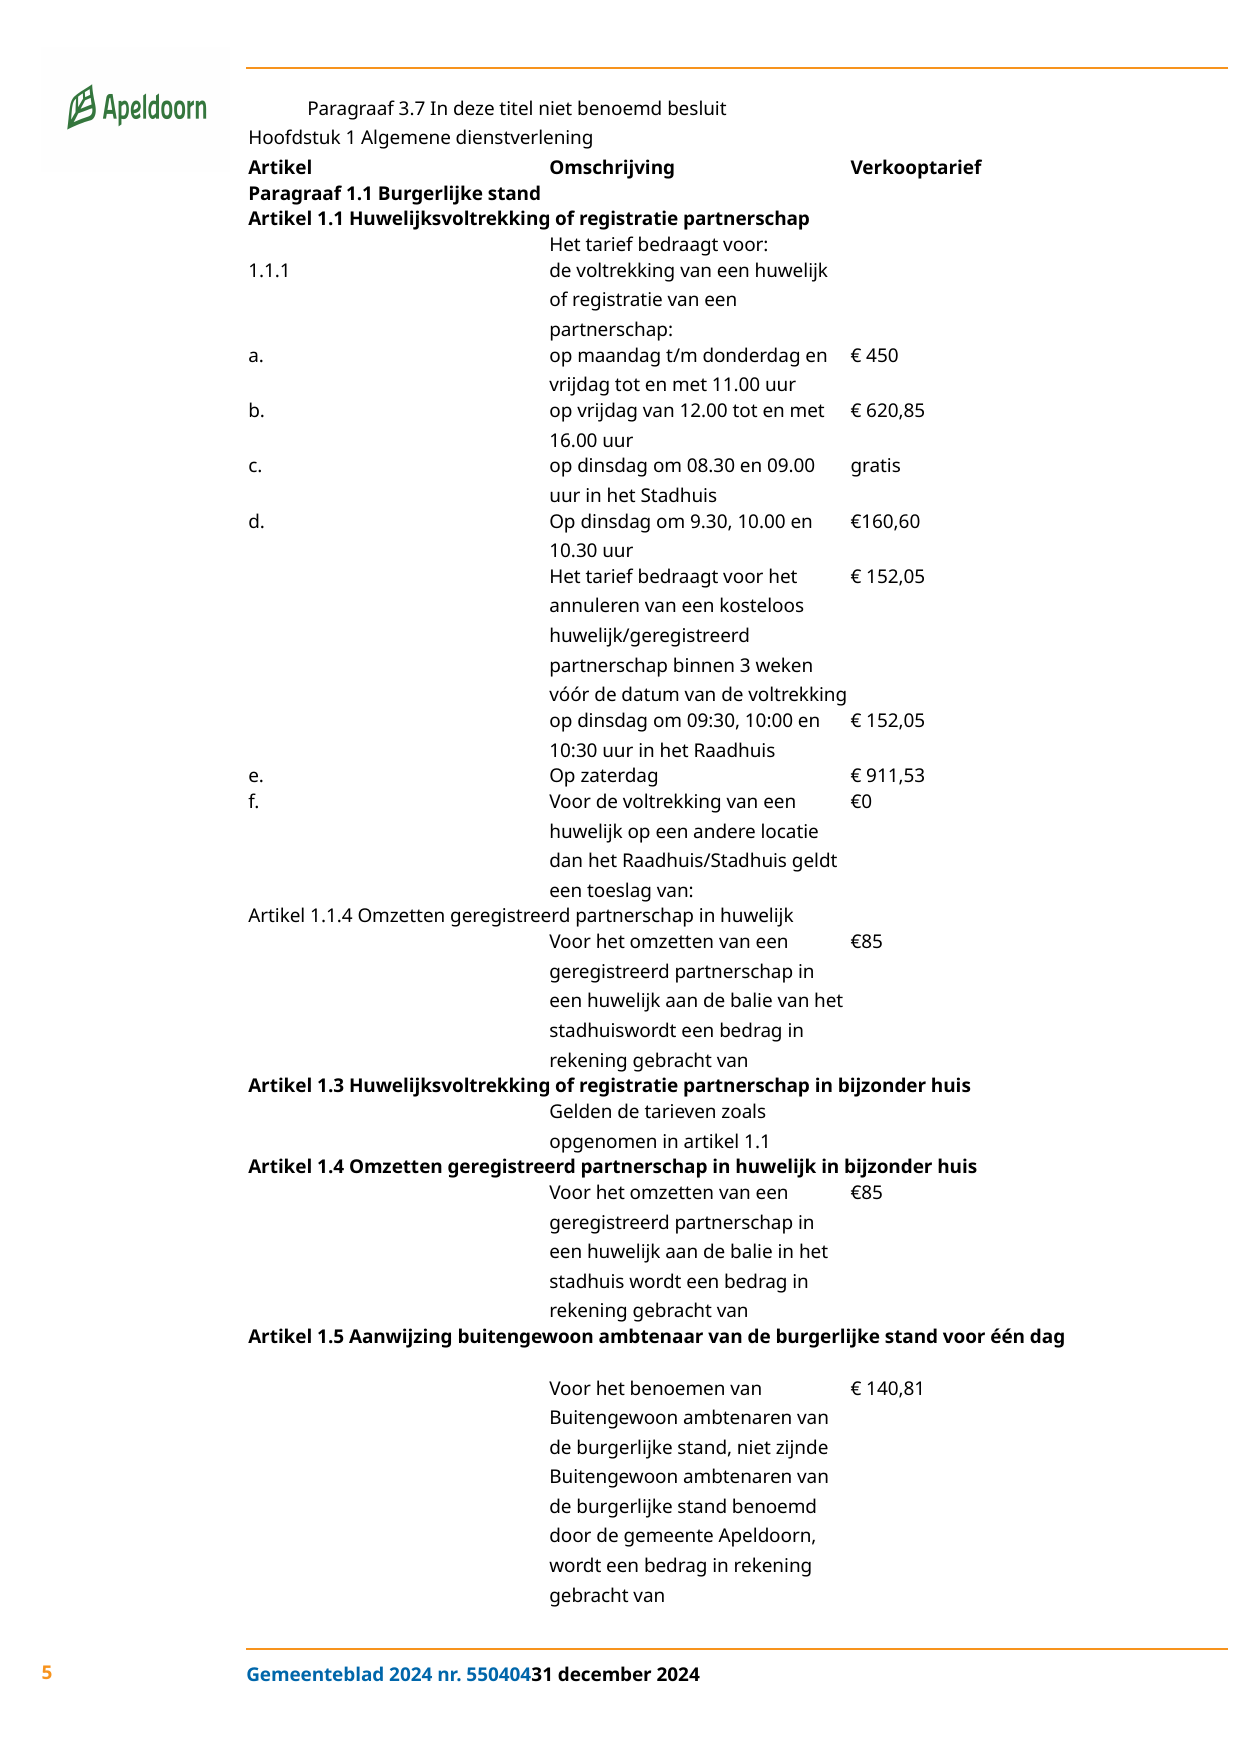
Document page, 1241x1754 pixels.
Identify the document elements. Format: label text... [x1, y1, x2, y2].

table_cell € 450 [850, 342, 1152, 397]
table_cell Het tarief bedraagt voor het annuleren van een kosteloos huwelijk/geregistreerd partnerschap binnen 3 weken vóór de datum van de voltrekking [549, 563, 850, 707]
table_cell de voltrekking van een huwelijk of registratie van een partnerschap: [549, 257, 850, 342]
table_cell €85 [850, 929, 1152, 1072]
table_cell Voor het omzetten van een geregistreerd partnerschap in een huwelijk aan de balie van het stadhuiswordt een bedrag in rekening gebracht van [549, 929, 850, 1072]
table_cell €160,60 [850, 508, 1152, 563]
table_cell €0 [850, 788, 1152, 903]
table_cell e. [248, 763, 549, 788]
table_cell f. [248, 788, 549, 903]
list Paragraaf 3.7 In deze titel niet benoemd besluit [248, 95, 1152, 121]
table_cell [248, 231, 549, 257]
table_cell Voor het benoemen van Buitengewoon ambtenaren van de burgerlijke stand, niet zijnde Buitengewoon ambtenaren van de burgerlijke stand benoemd door de gemeente Apeldoorn, wordt een bedrag in rekening gebracht van [549, 1375, 850, 1608]
table_cell gratis [850, 453, 1152, 508]
table_cell [248, 1179, 549, 1323]
table_cell [248, 929, 549, 1072]
table_cell [248, 1349, 549, 1375]
table_cell c. [248, 453, 549, 508]
table_cell d. [248, 508, 549, 563]
table_cell Artikel 1.5 Aanwijzing buitengewoon ambtenaar van de burgerlijke stand voor één dag [248, 1323, 1152, 1349]
text Hoofdstuk 1 Algemene dienstverlening [248, 124, 1152, 150]
table_cell Op zaterdag [549, 763, 850, 788]
table_cell € 152,05 [850, 707, 1152, 762]
table_cell op maandag t/m donderdag en vrijdag tot en met 11.00 uur [549, 342, 850, 397]
table_cell b. [248, 397, 549, 452]
table_header Verkooptarief [850, 154, 1152, 180]
table_header Artikel [248, 154, 549, 180]
table_cell [248, 707, 549, 762]
table_cell op vrijdag van 12.00 tot en met 16.00 uur [549, 397, 850, 452]
table_cell op dinsdag om 08.30 en 09.00 uur in het Stadhuis [549, 453, 850, 508]
table_cell a. [248, 342, 549, 397]
table_cell [850, 231, 1152, 257]
table_cell [549, 1349, 850, 1375]
table_cell Gelden de tarieven zoals opgenomen in artikel 1.1 [549, 1098, 850, 1153]
table_cell Het tarief bedraagt voor: [549, 231, 850, 257]
table_cell €85 [850, 1179, 1152, 1323]
table_cell € 140,81 [850, 1375, 1152, 1608]
table_cell € 911,53 [850, 763, 1152, 788]
table_cell Artikel 1.1 Huwelijksvoltrekking of registratie partnerschap [248, 206, 1152, 231]
table_cell € 152,05 [850, 563, 1152, 707]
table_cell [248, 1375, 549, 1608]
table_cell Paragraaf 1.1 Burgerlijke stand [248, 180, 1152, 206]
table_cell Artikel 1.3 Huwelijksvoltrekking of registratie partnerschap in bijzonder huis [248, 1073, 1152, 1098]
table_cell Artikel 1.1.4 Omzetten geregistreerd partnerschap in huwelijk [248, 903, 1152, 928]
table_cell [248, 563, 549, 707]
picture [41, 47, 231, 172]
table_cell Voor de voltrekking van een huwelijk op een andere locatie dan het Raadhuis/Stadhuis geldt een toeslag van: [549, 788, 850, 903]
table_cell [850, 257, 1152, 342]
table_cell [850, 1349, 1152, 1375]
table_cell [248, 1098, 549, 1153]
table_cell 1.1.1 [248, 257, 549, 342]
table_cell Op dinsdag om 9.30, 10.00 en 10.30 uur [549, 508, 850, 563]
table_cell Voor het omzetten van een geregistreerd partnerschap in een huwelijk aan de balie in het stadhuis wordt een bedrag in rekening gebracht van [549, 1179, 850, 1323]
table_cell op dinsdag om 09:30, 10:00 en 10:30 uur in het Raadhuis [549, 707, 850, 762]
table_cell Artikel 1.4 Omzetten geregistreerd partnerschap in huwelijk in bijzonder huis [248, 1154, 1152, 1179]
table_cell € 620,85 [850, 397, 1152, 452]
table_header Omschrijving [549, 154, 850, 180]
table_cell [850, 1098, 1152, 1153]
